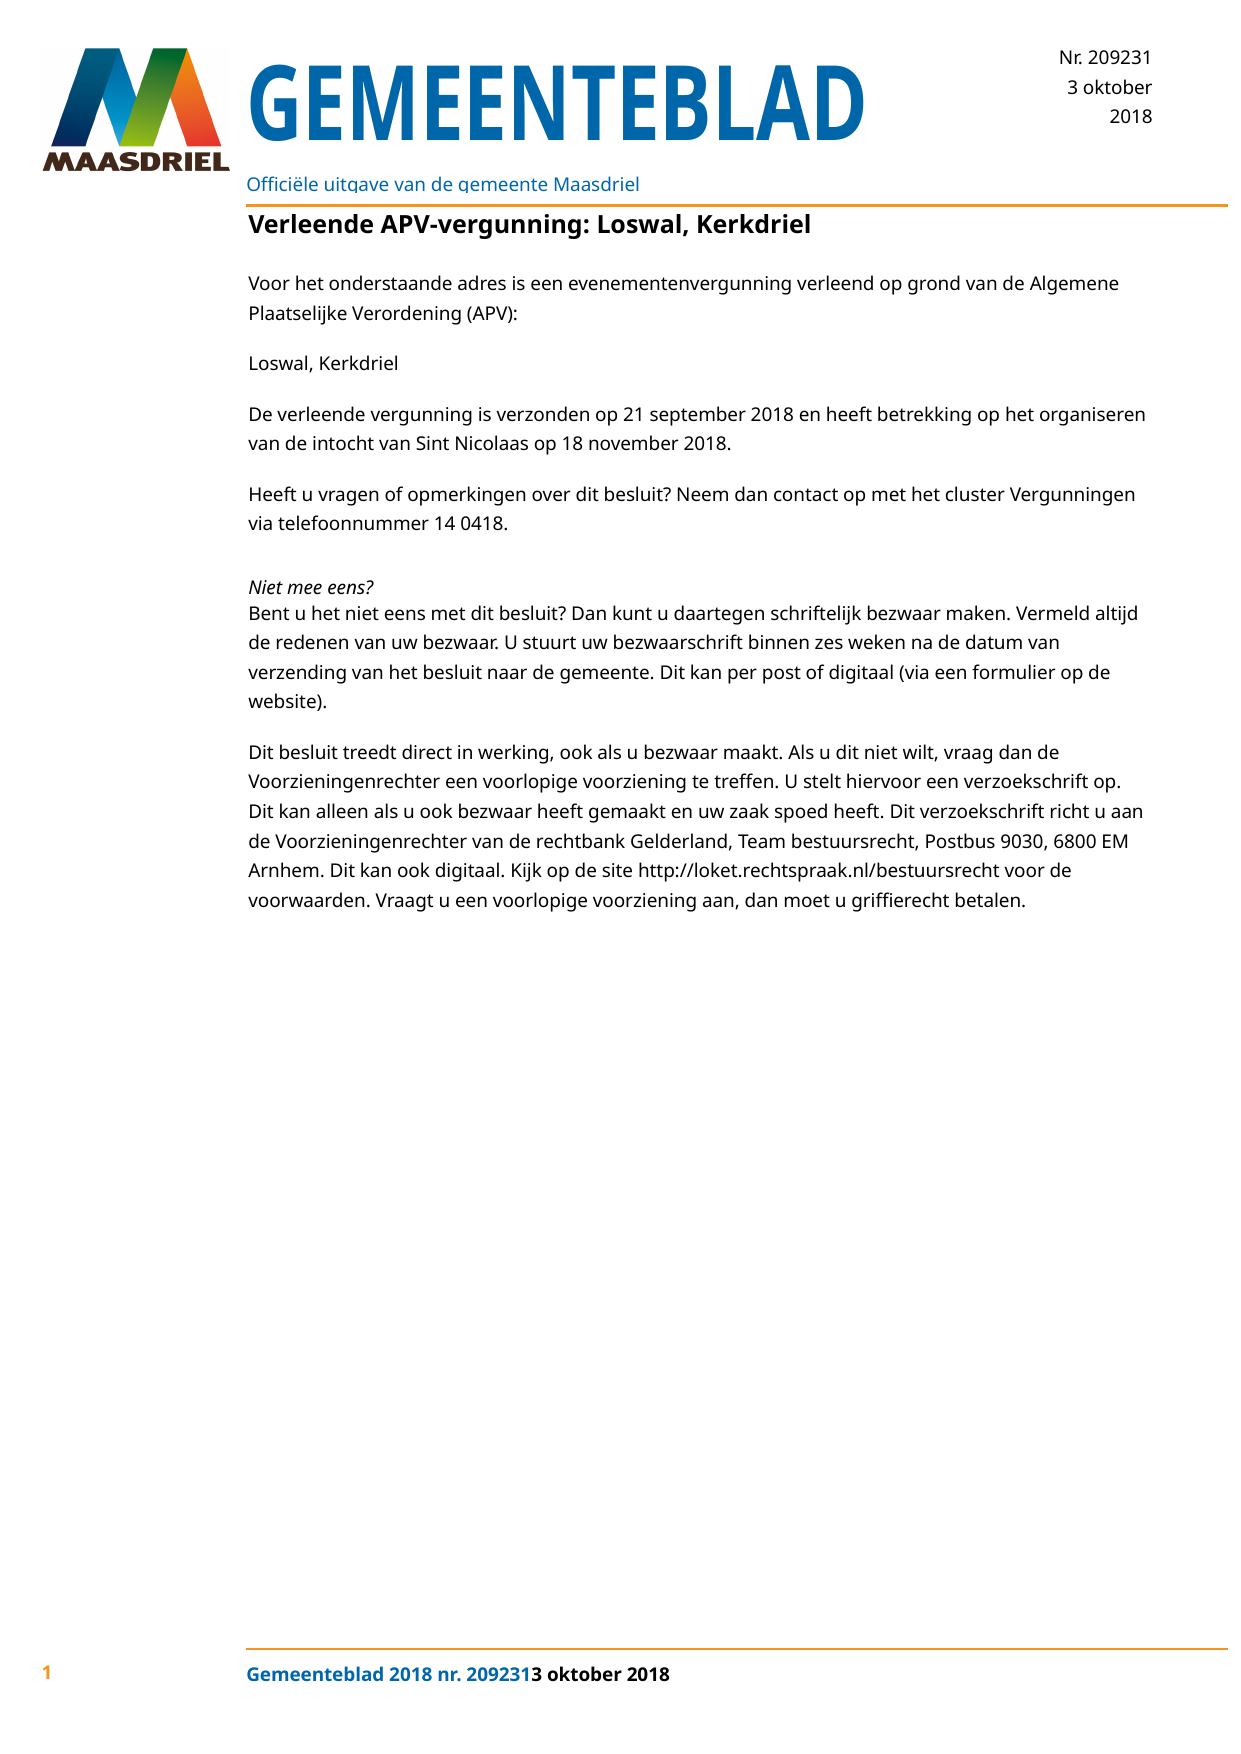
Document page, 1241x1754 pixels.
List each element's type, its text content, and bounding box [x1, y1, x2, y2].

text Bent u het niet eens met dit besluit? Dan kunt u daartegen schriftelijk bezwaar maken. Vermeld altijd de redenen van uw bezwaar. U stuurt uw bezwaarschrift binnen zes weken na de datum van verzending van het besluit naar de gemeente. Dit kan per post of digitaal (via een formulier op de website). [248, 600, 1152, 714]
text Verleende APV-vergunning: Loswal, Kerkdriel [248, 207, 1152, 241]
text Niet mee eens? [248, 574, 1152, 600]
text De verleende vergunning is verzonden op 21 september 2018 en heeft betrekking op het organiseren van de intocht van Sint Nicolaas op 18 november 2018. [248, 401, 1152, 456]
text Dit besluit treedt direct in werking, ook als u bezwaar maakt. Als u dit niet wilt, vraag dan de Voorzieningenrechter een voorlopige voorziening te treffen. U stelt hiervoor een verzoekschrift op. Dit kan alleen als u ook bezwaar heeft gemaakt en uw zaak spoed heeft. Dit verzoekschrift richt u aan de Voorzieningenrechter van de rechtbank Gelderland, Team bestuursrecht, Postbus 9030, 6800 EM Arnhem. Dit kan ook digitaal. Kijk op de site http://loket.rechtspraak.nl/bestuursrecht voor de voorwaarden. Vraagt u een voorlopige voorziening aan, dan moet u griffierecht betalen. [248, 739, 1152, 913]
text Voor het onderstaande adres is een evenementenvergunning verleend op grond van de Algemene Plaatselijke Verordening (APV): [248, 270, 1152, 326]
picture [41, 47, 231, 172]
text Loswal, Kerkdriel [248, 350, 1152, 376]
text Heeft u vragen of opmerkingen over dit besluit? Neem dan contact op met het cluster Vergunningen via telefoonnummer 14 0418. [248, 481, 1152, 536]
